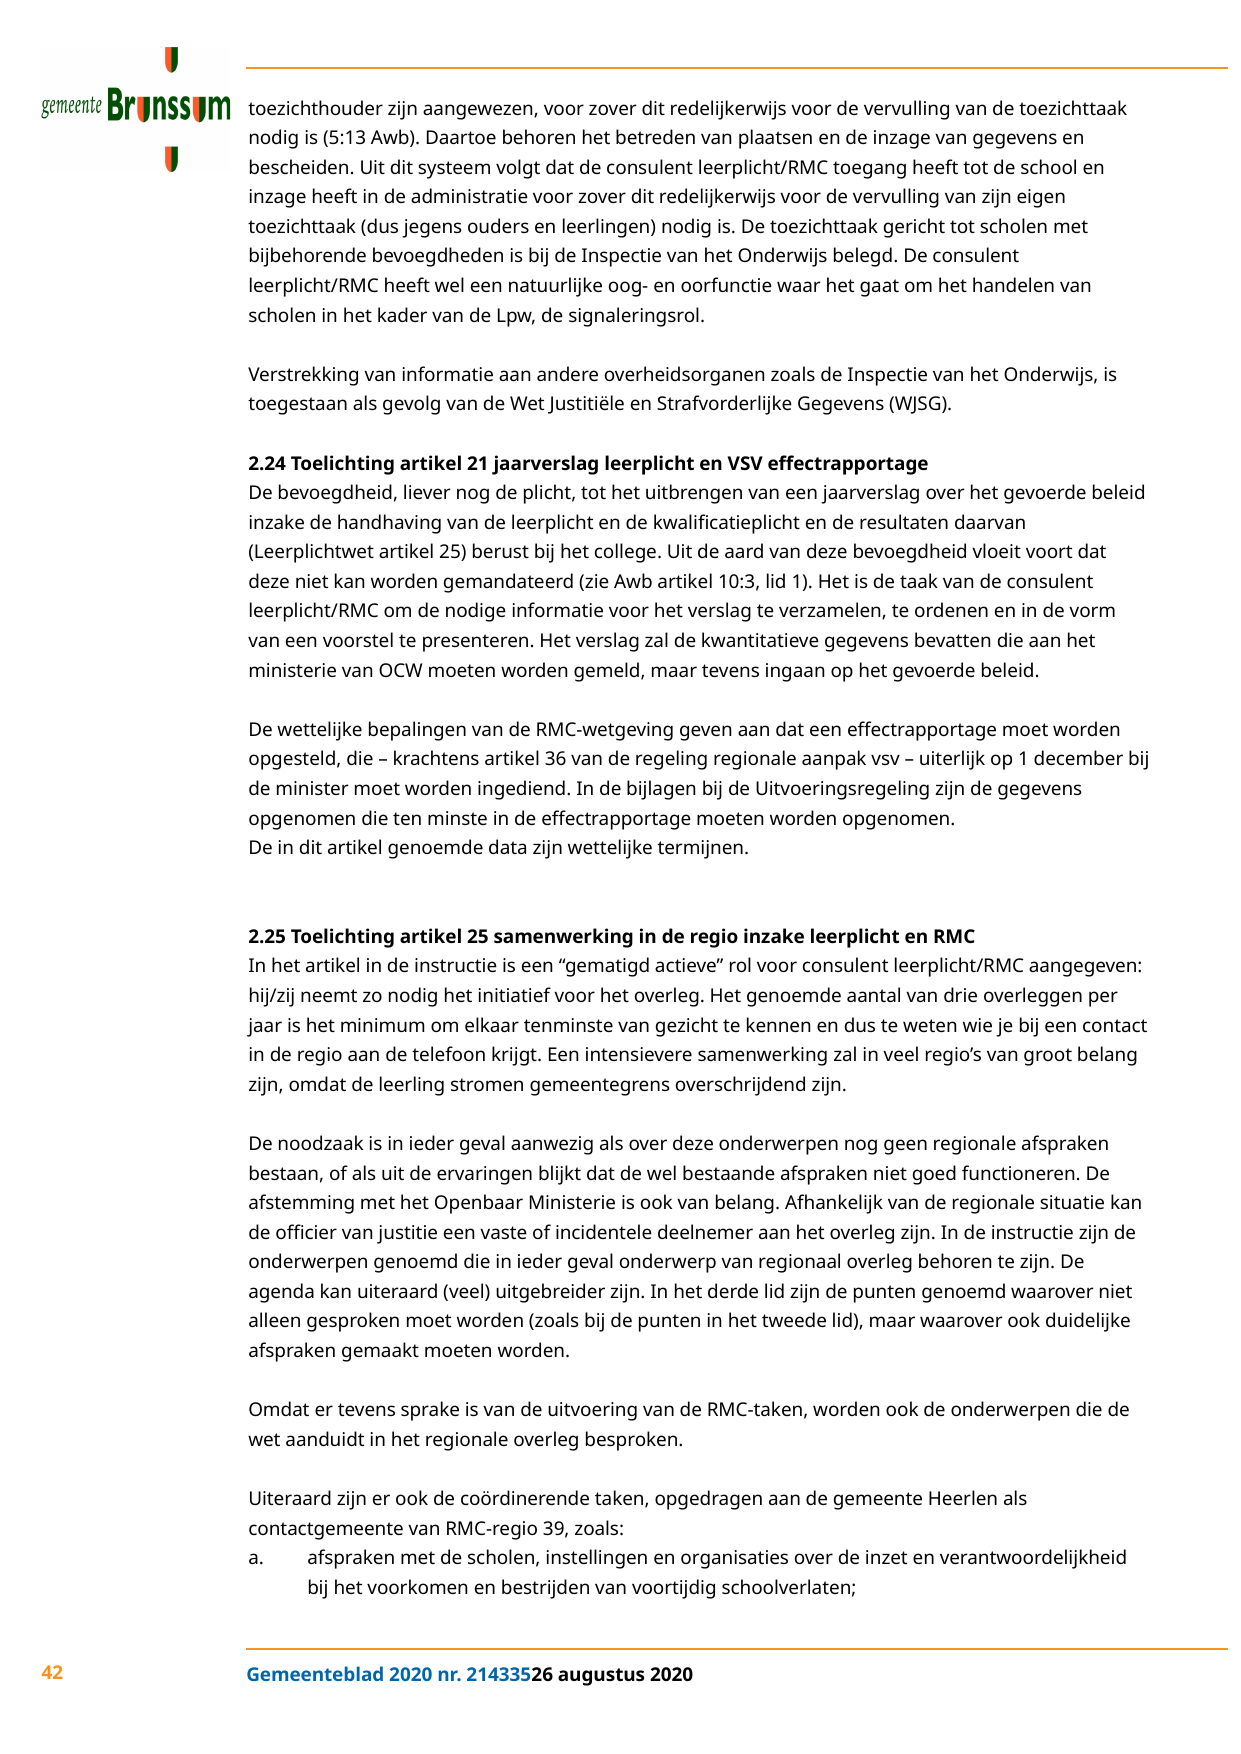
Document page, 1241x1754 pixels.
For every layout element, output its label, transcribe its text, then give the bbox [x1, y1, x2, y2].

text De bevoegdheid, liever nog de plicht, tot het uitbrengen van een jaarverslag over het gevoerde beleid inzake de handhaving van de leerplicht en de kwalificatieplicht en de resultaten daarvan (Leerplichtwet artikel 25) berust bij het college. Uit de aard van deze bevoegdheid vloeit voort dat deze niet kan worden gemandateerd (zie Awb artikel 10:3, lid 1). Het is de taak van de consulent leerplicht/RMC om de nodige informatie voor het verslag te verzamelen, te ordenen en in de vorm van een voorstel te presenteren. Het verslag zal de kwantitatieve gegevens bevatten die aan het ministerie van OCW moeten worden gemeld, maar tevens ingaan op het gevoerde beleid. [248, 479, 1152, 683]
text Omdat er tevens sprake is van de uitvoering van de RMC-taken, worden ook de onderwerpen die de wet aanduidt in het regionale overleg besproken. [248, 1396, 1152, 1452]
picture [41, 47, 231, 172]
text Verstrekking van informatie aan andere overheidsorganen zoals de Inspectie van het Onderwijs, is toegestaan als gevolg van de Wet Justitiële en Strafvorderlijke Gegevens (WJSG). [248, 361, 1152, 416]
list afspraken met de scholen, instellingen en organisaties over de inzet en verantwoordelijkheid bij het voorkomen en bestrijden van voortijdig schoolverlaten; [248, 1544, 1152, 1600]
text 2.24 Toelichting artikel 21 jaarverslag leerplicht en VSV effectrapportage [248, 450, 1152, 476]
text De in dit artikel genoemde data zijn wettelijke termijnen. [248, 834, 1152, 860]
text 2.25 Toelichting artikel 25 samenwerking in de regio inzake leerplicht en RMC [248, 923, 1152, 949]
text toezichthouder zijn aangewezen, voor zover dit redelijkerwijs voor de vervulling van de toezichttaak nodig is (5:13 Awb). Daartoe behoren het betreden van plaatsen en de inzage van gegevens en bescheiden. Uit dit systeem volgt dat de consulent leerplicht/RMC toegang heeft tot de school en inzage heeft in de administratie voor zover dit redelijkerwijs voor de vervulling van zijn eigen toezichttaak (dus jegens ouders en leerlingen) nodig is. De toezichttaak gericht tot scholen met bijbehorende bevoegdheden is bij de Inspectie van het Onderwijs belegd. De consulent leerplicht/RMC heeft wel een natuurlijke oog- en oorfunctie waar het gaat om het handelen van scholen in het kader van de Lpw, de signaleringsrol. [248, 95, 1152, 328]
text De wettelijke bepalingen van de RMC-wetgeving geven aan dat een effectrapportage moet worden opgesteld, die – krachtens artikel 36 van de regeling regionale aanpak vsv – uiterlijk op 1 december bij de minister moet worden ingediend. In de bijlagen bij de Uitvoeringsregeling zijn de gegevens opgenomen die ten minste in de effectrapportage moeten worden opgenomen. [248, 716, 1152, 831]
text De noodzaak is in ieder geval aanwezig als over deze onderwerpen nog geen regionale afspraken bestaan, of als uit de ervaringen blijkt dat de wel bestaande afspraken niet goed functioneren. De afstemming met het Openbaar Ministerie is ook van belang. Afhankelijk van de regionale situatie kan de officier van justitie een vaste of incidentele deelnemer aan het overleg zijn. In de instructie zijn de onderwerpen genoemd die in ieder geval onderwerp van regionaal overleg behoren te zijn. De agenda kan uiteraard (veel) uitgebreider zijn. In het derde lid zijn de punten genoemd waarover niet alleen gesproken moet worden (zoals bij de punten in het tweede lid), maar waarover ook duidelijke afspraken gemaakt moeten worden. [248, 1130, 1152, 1363]
text In het artikel in de instructie is een “gematigd actieve” rol voor consulent leerplicht/RMC aangegeven: hij/zij neemt zo nodig het initiatief voor het overleg. Het genoemde aantal van drie overleggen per jaar is het minimum om elkaar tenminste van gezicht te kennen en dus te weten wie je bij een contact in de regio aan de telefoon krijgt. Een intensievere samenwerking zal in veel regio’s van groot belang zijn, omdat de leerling stromen gemeentegrens overschrijdend zijn. [248, 953, 1152, 1097]
text Uiteraard zijn er ook de coördinerende taken, opgedragen aan de gemeente Heerlen als contactgemeente van RMC-regio 39, zoals: [248, 1485, 1152, 1541]
